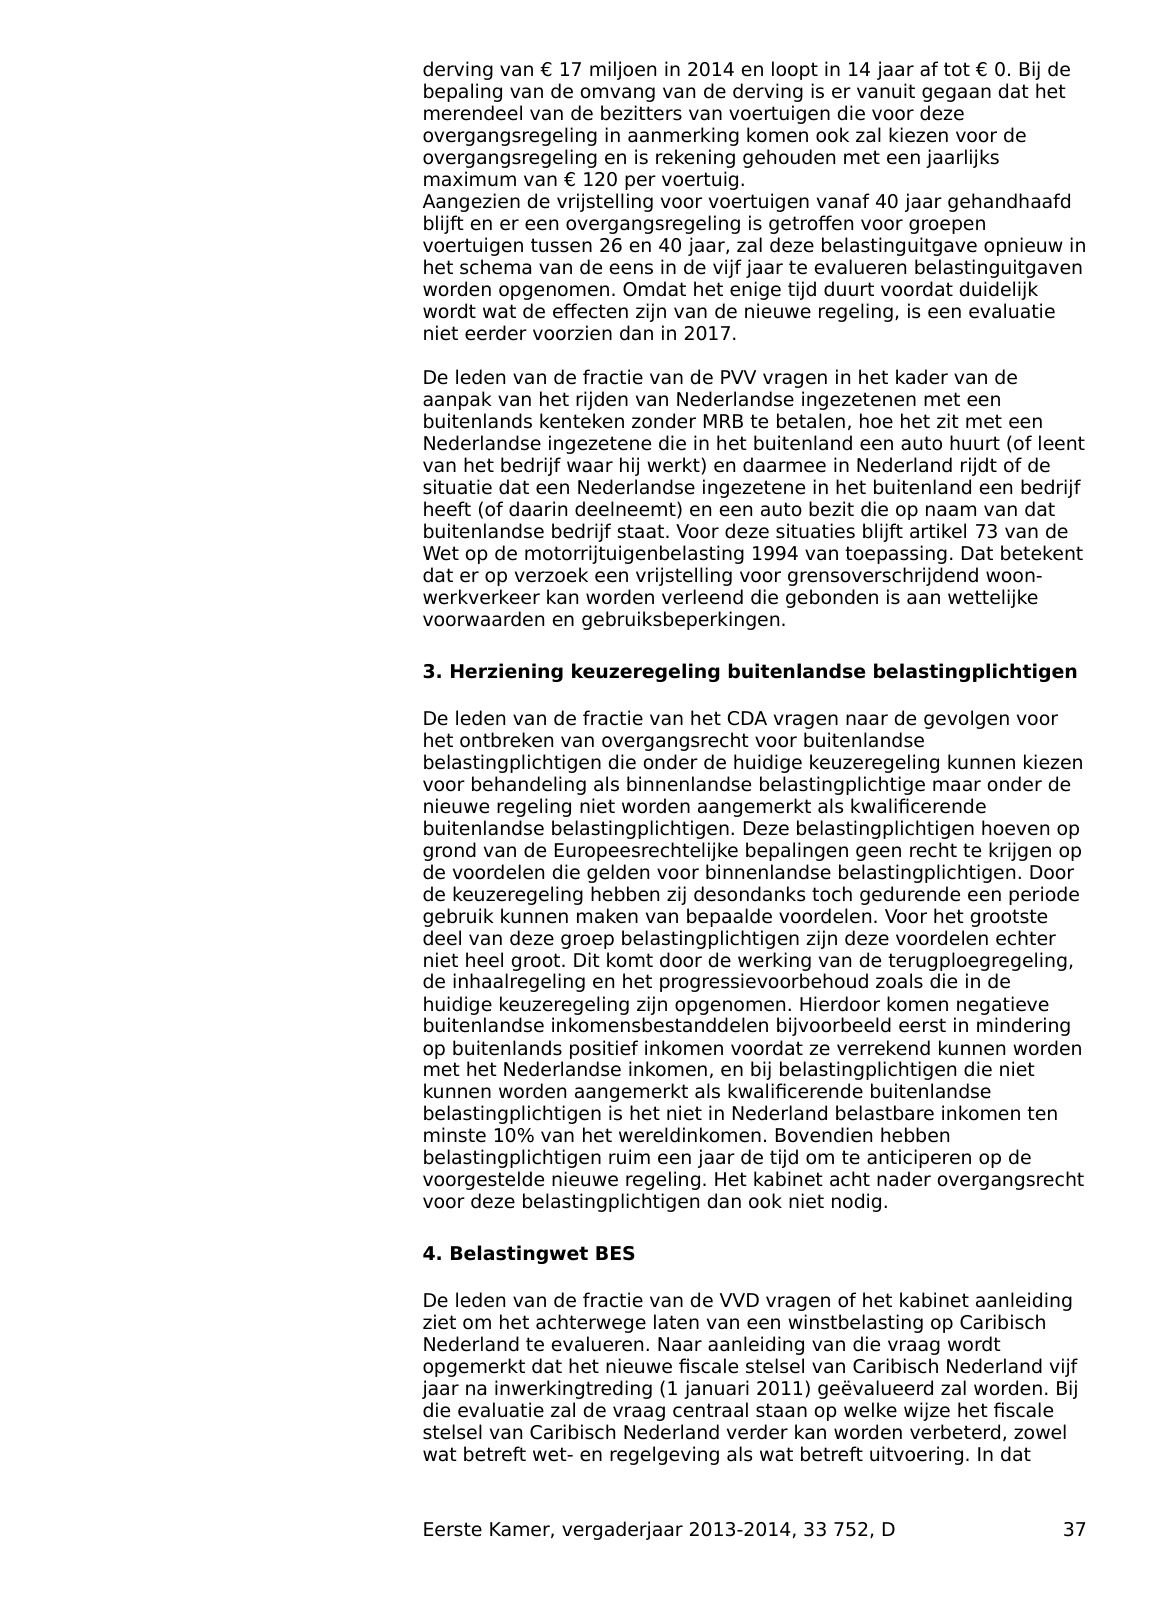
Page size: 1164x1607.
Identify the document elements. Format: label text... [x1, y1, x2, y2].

subtitle 3. Herziening keuzeregeling buitenlandse belastingplichtigen [422, 661, 1087, 683]
subtitle 4. Belastingwet BES [422, 1243, 1087, 1265]
text De leden van de fractie van de VVD vragen of het kabinet aanleiding ziet om het achterwege laten van een winstbelasting op Caribisch Nederland te evalueren. Naar aanleiding van die vraag wordt opgemerkt dat het nieuwe fiscale stelsel van Caribisch Nederland vijf jaar na inwerkingtreding (1 januari 2011) geëvalueerd zal worden. Bij die evaluatie zal de vraag centraal staan op welke wijze het fiscale stelsel van Caribisch Nederland verder kan worden verbeterd, zowel wat betreft wet- en regelgeving als wat betreft uitvoering. In dat [422, 1290, 1087, 1466]
text derving van € 17 miljoen in 2014 en loopt in 14 jaar af tot € 0. Bij de bepaling van de omvang van de derving is er vanuit gegaan dat het merendeel van de bezitters van voertuigen die voor deze overgangsregeling in aanmerking komen ook zal kiezen voor de overgangsregeling en is rekening gehouden met een jaarlijks maximum van € 120 per voertuig. [422, 59, 1087, 191]
text Aangezien de vrijstelling voor voertuigen vanaf 40 jaar gehandhaafd blijft en er een overgangsregeling is getroffen voor groepen voertuigen tussen 26 en 40 jaar, zal deze belastinguitgave opnieuw in het schema van de eens in de vijf jaar te evalueren belastinguitgaven worden opgenomen. Omdat het enige tijd duurt voordat duidelijk wordt wat de effecten zijn van de nieuwe regeling, is een evaluatie niet eerder voorzien dan in 2017. [422, 191, 1087, 345]
text De leden van de fractie van de PVV vragen in het kader van de aanpak van het rijden van Nederlandse ingezetenen met een buitenlands kenteken zonder MRB te betalen, hoe het zit met een Nederlandse ingezetene die in het buitenland een auto huurt (of leent van het bedrijf waar hij werkt) en daarmee in Nederland rijdt of de situatie dat een Nederlandse ingezetene in het buitenland een bedrijf heeft (of daarin deelneemt) en een auto bezit die op naam van dat buitenlandse bedrijf staat. Voor deze situaties blijft artikel 73 van de Wet op de motorrijtuigenbelasting 1994 van toepassing. Dat betekent dat er op verzoek een vrijstelling voor grensoverschrijdend woon-werkverkeer kan worden verleend die gebonden is aan wettelijke voorwaarden en gebruiksbeperkingen. [422, 367, 1087, 631]
text De leden van de fractie van het CDA vragen naar de gevolgen voor het ontbreken van overgangsrecht voor buitenlandse belastingplichtigen die onder de huidige keuzeregeling kunnen kiezen voor behandeling als binnenlandse belastingplichtige maar onder de nieuwe regeling niet worden aangemerkt als kwalificerende buitenlandse belastingplichtigen. Deze belastingplichtigen hoeven op grond van de Europeesrechtelijke bepalingen geen recht te krijgen op de voordelen die gelden voor binnenlandse belastingplichtigen. Door de keuzeregeling hebben zij desondanks toch gedurende een periode gebruik kunnen maken van bepaalde voordelen. Voor het grootste deel van deze groep belastingplichtigen zijn deze voordelen echter niet heel groot. Dit komt door de werking van de terugploegregeling, de inhaalregeling en het progressievoorbehoud zoals die in de huidige keuzeregeling zijn opgenomen. Hierdoor komen negatieve buitenlandse inkomensbestanddelen bijvoorbeeld eerst in mindering op buitenlands positief inkomen voordat ze verrekend kunnen worden met het Nederlandse inkomen, en bij belastingplichtigen die niet kunnen worden aangemerkt als kwalificerende buitenlandse belastingplichtigen is het niet in Nederland belastbare inkomen ten minste 10% van het wereldinkomen. Bovendien hebben belastingplichtigen ruim een jaar de tijd om te anticiperen op de voorgestelde nieuwe regeling. Het kabinet acht nader overgangsrecht voor deze belastingplichtigen dan ook niet nodig. [422, 708, 1087, 1213]
